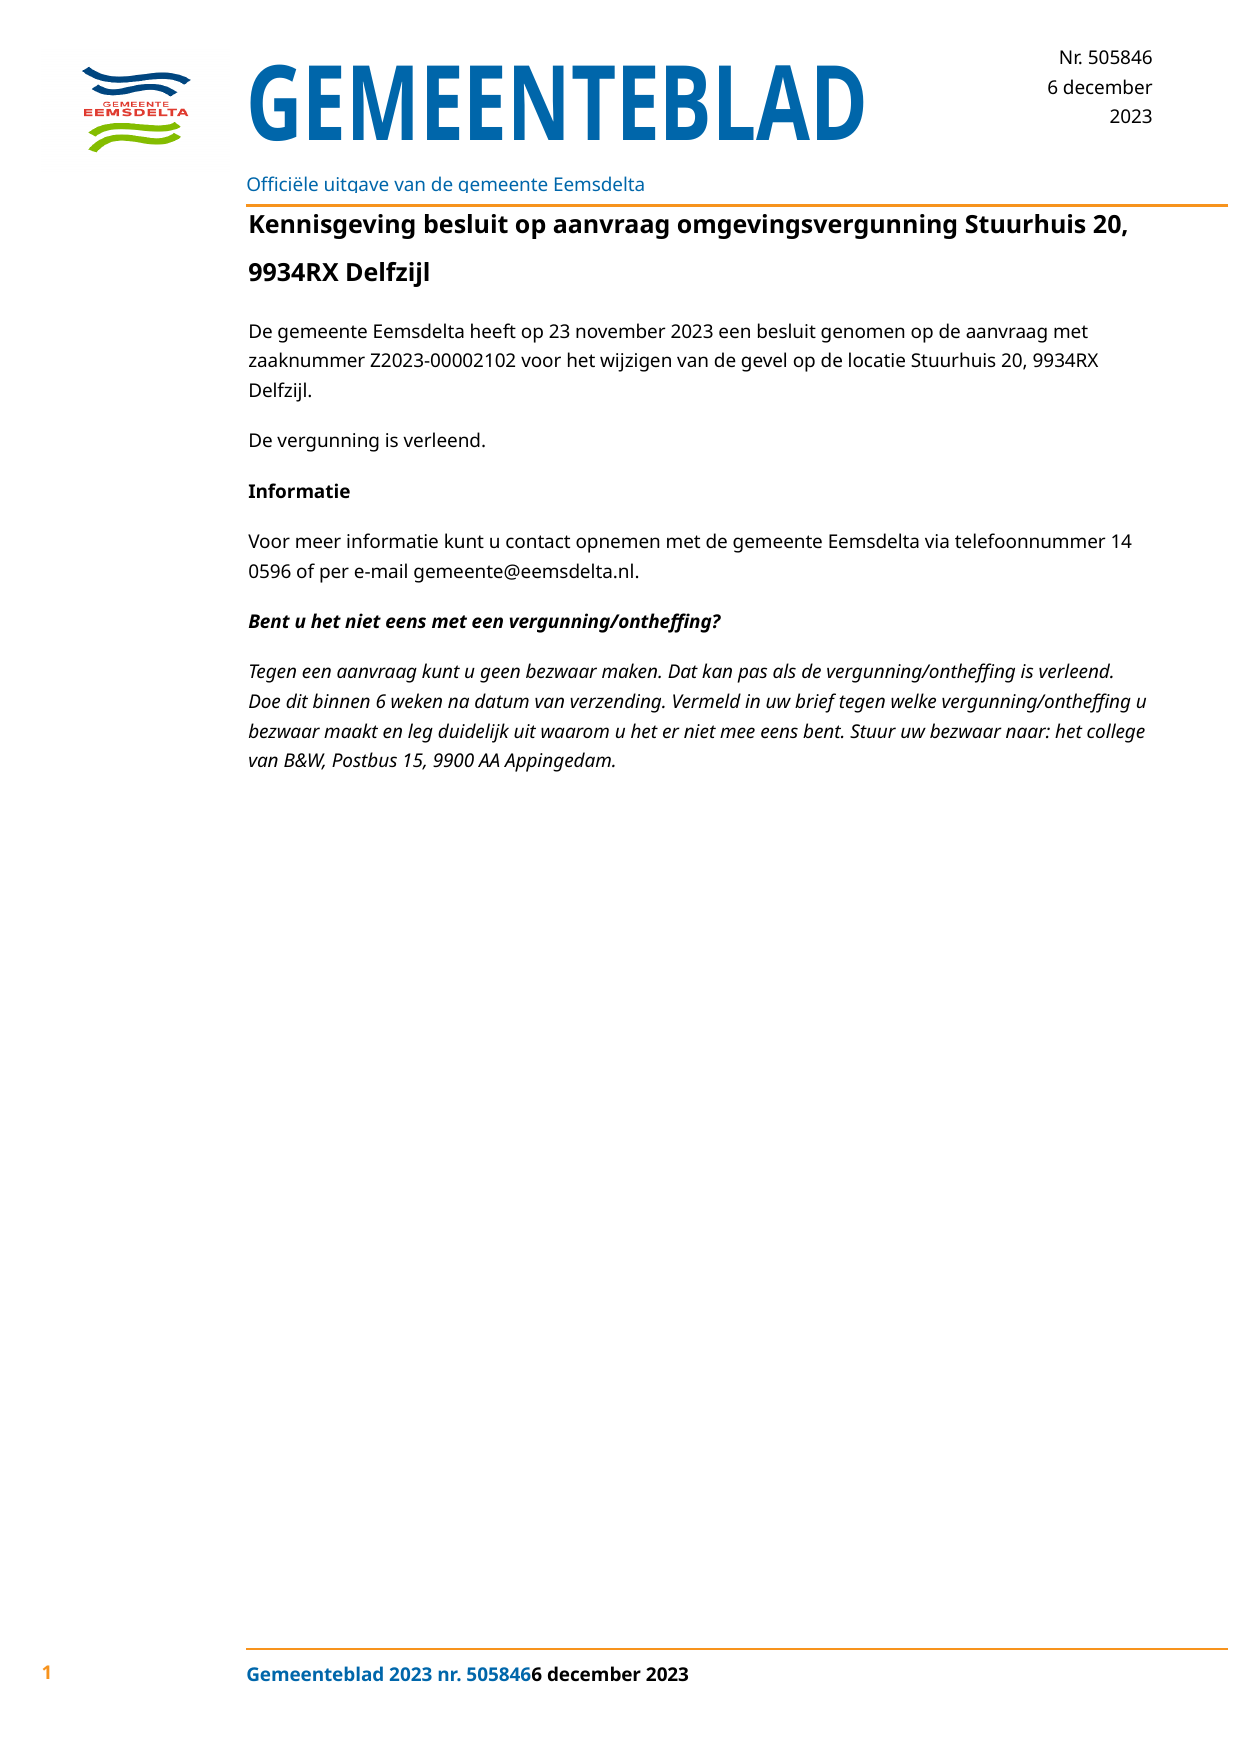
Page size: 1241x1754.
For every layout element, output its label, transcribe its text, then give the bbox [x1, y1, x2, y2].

text Tegen een aanvraag kunt u geen bezwaar maken. Dat kan pas als de vergunning/ontheffing is verleend. Doe dit binnen 6 weken na datum van verzending. Vermeld in uw brief tegen welke vergunning/ontheffing u bezwaar maakt en leg duidelijk uit waarom u het er niet mee eens bent. Stuur uw bezwaar naar: het college van B&W, Postbus 15, 9900 AA Appingedam. [248, 659, 1152, 773]
text Bent u het niet eens met een vergunning/ontheffing? [248, 608, 1152, 634]
text De vergunning is verleend. [248, 427, 1152, 453]
text Voor meer informatie kunt u contact opnemen met de gemeente Eemsdelta via telefoonnummer 14 0596 of per e-mail gemeente@eemsdelta.nl. [248, 528, 1152, 584]
picture [41, 47, 231, 172]
text Kennisgeving besluit op aanvraag omgevingsvergunning Stuurhuis 20, 9934RX Delfzijl [248, 207, 1152, 288]
text De gemeente Eemsdelta heeft op 23 november 2023 een besluit genomen op de aanvraag met zaaknummer Z2023-00002102 voor het wijzigen van de gevel op de locatie Stuurhuis 20, 9934RX Delfzijl. [248, 318, 1152, 403]
text Informatie [248, 478, 1152, 504]
